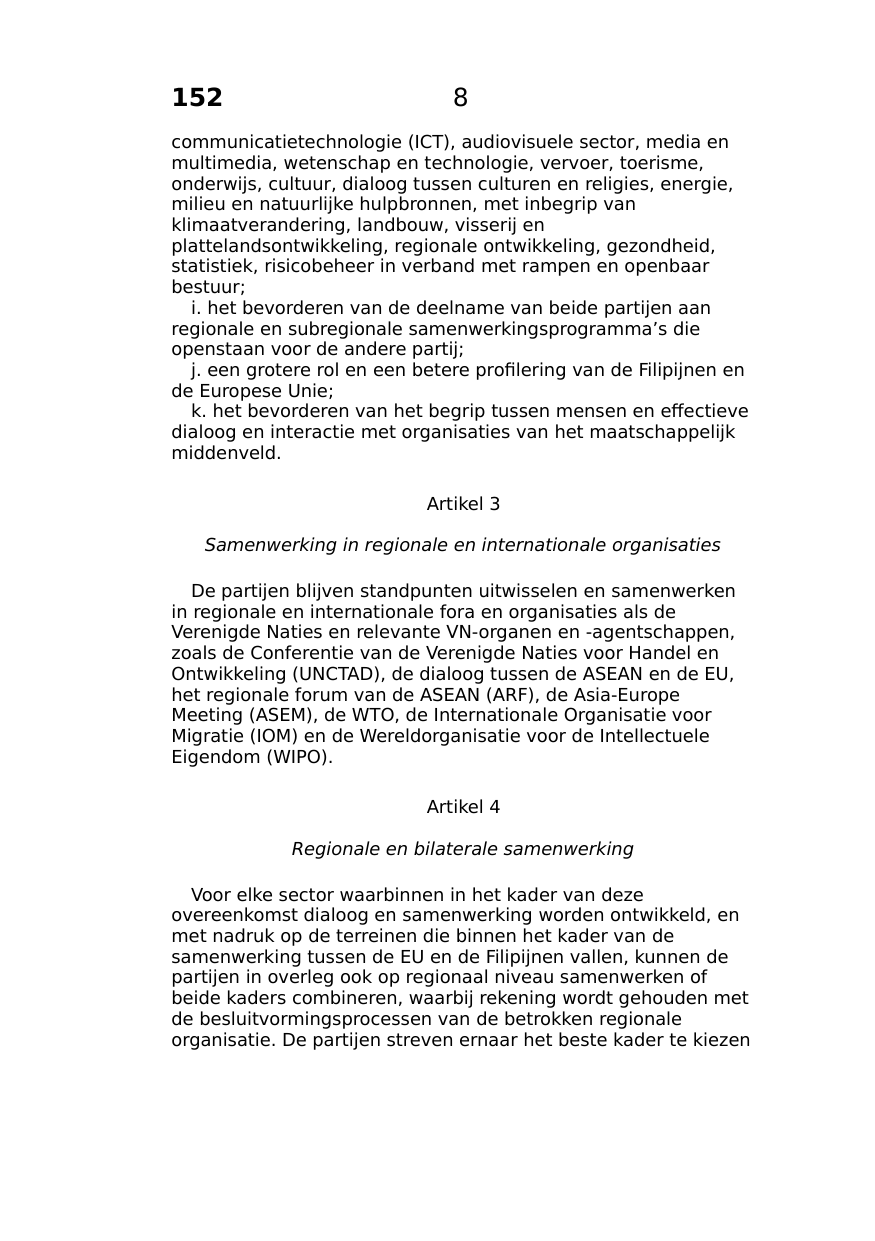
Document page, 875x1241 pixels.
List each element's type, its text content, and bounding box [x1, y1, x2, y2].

text j. een grotere rol en een betere profilering van de Filipijnen en de Europese Unie; [171, 360, 756, 401]
text communicatietechnologie (ICT), audiovisuele sector, media en multimedia, wetenschap en technologie, vervoer, toerisme, onderwijs, cultuur, dialoog tussen culturen en religies, energie, milieu en natuurlijke hulpbronnen, met inbegrip van klimaatverandering, landbouw, visserij en plattelandsontwikkeling, regionale ontwikkeling, gezondheid, statistiek, risicobeheer in verband met rampen en openbaar bestuur; [171, 132, 756, 298]
subtitle Artikel 3 Samenwerking in regionale en internationale organisaties [171, 493, 756, 556]
text k. het bevorderen van het begrip tussen mensen en effectieve dialoog en interactie met organisaties van het maatschappelijk middenveld. [171, 401, 756, 463]
text Voor elke sector waarbinnen in het kader van deze overeenkomst dialoog en samenwerking worden ontwikkeld, en met nadruk op de terreinen die binnen het kader van de samenwerking tussen de EU en de Filipijnen vallen, kunnen de partijen in overleg ook op regionaal niveau samenwerken of beide kaders combineren, waarbij rekening wordt gehouden met de besluitvormingsprocessen van de betrokken regionale organisatie. De partijen streven ernaar het beste kader te kiezen [171, 884, 756, 1050]
subtitle Artikel 4 Regionale en bilaterale samenwerking [171, 797, 756, 859]
text De partijen blijven standpunten uitwisselen en samenwerken in regionale en internationale fora en organisaties als de Verenigde Naties en relevante VN-organen en -agentschappen, zoals de Conferentie van de Verenigde Naties voor Handel en Ontwikkeling (UNCTAD), de dialoog tussen de ASEAN en de EU, het regionale forum van de ASEAN (ARF), de Asia-Europe Meeting (ASEM), de WTO, de Internationale Organisatie voor Migratie (IOM) en de Wereldorganisatie voor de Intellectuele Eigendom (WIPO). [171, 581, 756, 767]
text i. het bevorderen van de deelname van beide partijen aan regionale en subregionale samenwerkingsprogramma’s die openstaan voor de andere partij; [171, 298, 756, 360]
